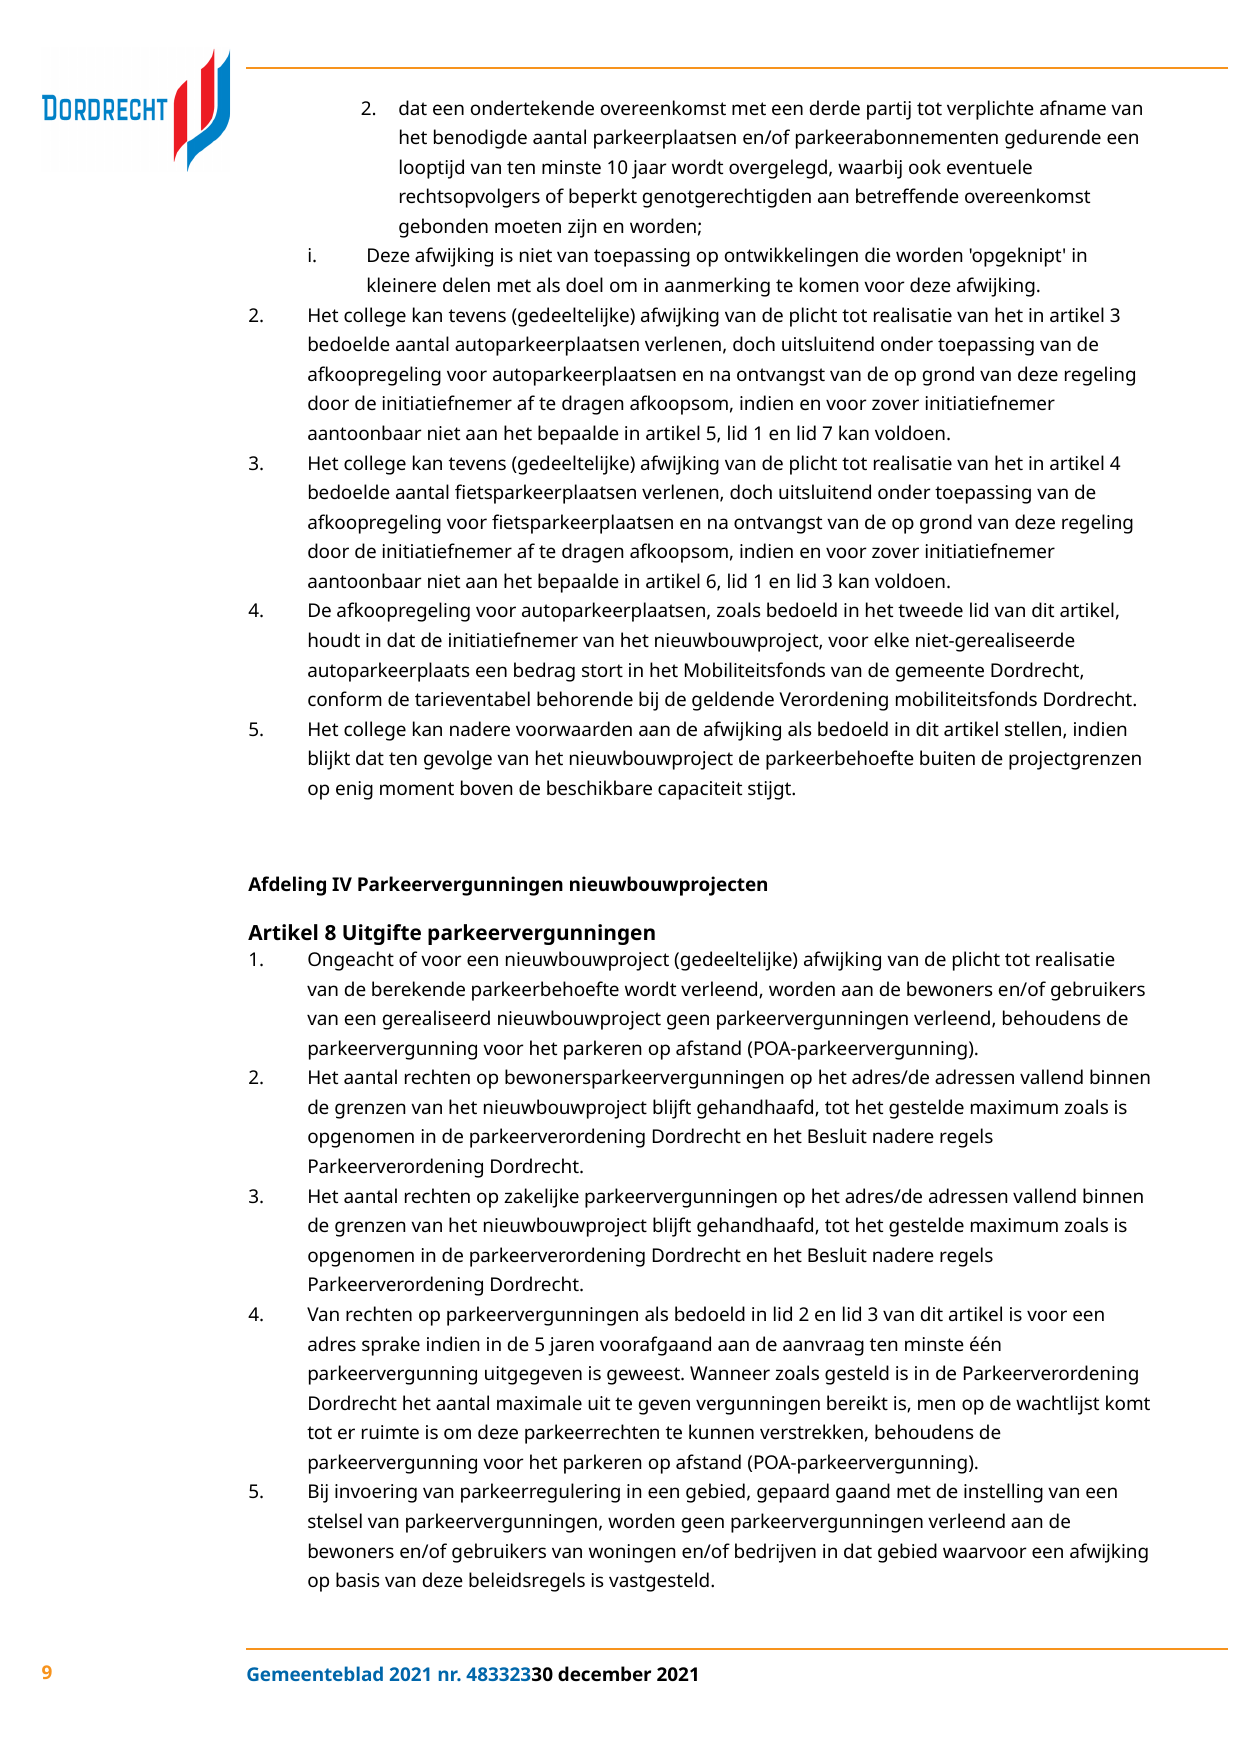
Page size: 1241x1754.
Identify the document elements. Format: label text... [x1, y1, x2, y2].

list Deze afwijking is niet van toepassing op ontwikkelingen die worden 'opgeknipt' in kleinere delen met als doel om in aanmerking te komen voor deze afwijking. [307, 243, 1152, 298]
list dat een ondertekende overeenkomst met een derde partij tot verplichte afname van het benodigde aantal parkeerplaatsen en/of parkeerabonnementen gedurende een looptijd van ten minste 10 jaar wordt overgelegd, waarbij ook eventuele rechtsopvolgers of beperkt genotgerechtigden aan betreffende overeenkomst gebonden moeten zijn en worden; [361, 95, 1152, 239]
list Van rechten op parkeervergunningen als bedoeld in lid 2 en lid 3 van dit artikel is voor een adres sprake indien in de 5 jaren voorafgaand aan de aanvraag ten minste één parkeervergunning uitgegeven is geweest. Wanneer zoals gesteld is in de Parkeerverordening Dordrecht het aantal maximale uit te geven vergunningen bereikt is, men op de wachtlijst komt tot er ruimte is om deze parkeerrechten te kunnen verstrekken, behoudens de parkeervergunning voor het parkeren op afstand (POA-parkeervergunning). [248, 1301, 1152, 1475]
list Bij invoering van parkeerregulering in een gebied, gepaard gaand met de instelling van een stelsel van parkeervergunningen, worden geen parkeervergunningen verleend aan de bewoners en/of gebruikers van woningen en/of bedrijven in dat gebied waarvoor een afwijking op basis van deze beleidsregels is vastgesteld. [248, 1479, 1152, 1593]
list Het aantal rechten op bewonersparkeervergunningen op het adres/de adressen vallend binnen de grenzen van het nieuwbouwproject blijft gehandhaafd, tot het gestelde maximum zoals is opgenomen in de parkeerverordening Dordrecht en het Besluit nadere regels Parkeerverordening Dordrecht. [248, 1064, 1152, 1179]
list De afkoopregeling voor autoparkeerplaatsen, zoals bedoeld in het tweede lid van dit artikel, houdt in dat de initiatiefnemer van het nieuwbouwproject, voor elke niet-gerealiseerde autoparkeerplaats een bedrag stort in het Mobiliteitsfonds van de gemeente Dordrecht, conform de tarieventabel behorende bij de geldende Verordening mobiliteitsfonds Dordrecht. [248, 598, 1152, 712]
list Het college kan tevens (gedeeltelijke) afwijking van de plicht tot realisatie van het in artikel 3 bedoelde aantal autoparkeerplaatsen verlenen, doch uitsluitend onder toepassing van de afkoopregeling voor autoparkeerplaatsen en na ontvangst van de op grond van deze regeling door de initiatiefnemer af te dragen afkoopsom, indien en voor zover initiatiefnemer aantoonbaar niet aan het bepaalde in artikel 5, lid 1 en lid 7 kan voldoen. [248, 302, 1152, 446]
text Afdeling IV Parkeervergunningen nieuwbouwprojecten [248, 871, 1152, 897]
list Het aantal rechten op zakelijke parkeervergunningen op het adres/de adressen vallend binnen de grenzen van het nieuwbouwproject blijft gehandhaafd, tot het gestelde maximum zoals is opgenomen in de parkeerverordening Dordrecht en het Besluit nadere regels Parkeerverordening Dordrecht. [248, 1183, 1152, 1297]
list Het college kan tevens (gedeeltelijke) afwijking van de plicht tot realisatie van het in artikel 4 bedoelde aantal fietsparkeerplaatsen verlenen, doch uitsluitend onder toepassing van de afkoopregeling voor fietsparkeerplaatsen en na ontvangst van de op grond van deze regeling door de initiatiefnemer af te dragen afkoopsom, indien en voor zover initiatiefnemer aantoonbaar niet aan het bepaalde in artikel 6, lid 1 en lid 3 kan voldoen. [248, 450, 1152, 594]
list Het college kan nadere voorwaarden aan de afwijking als bedoeld in dit artikel stellen, indien blijkt dat ten gevolge van het nieuwbouwproject de parkeerbehoefte buiten de projectgrenzen op enig moment boven de beschikbare capaciteit stijgt. [248, 716, 1152, 801]
text Artikel 8 Uitgifte parkeervergunningen [248, 918, 1152, 946]
list Ongeacht of voor een nieuwbouwproject (gedeeltelijke) afwijking van de plicht tot realisatie van de berekende parkeerbehoefte wordt verleend, worden aan de bewoners en/of gebruikers van een gerealiseerd nieuwbouwproject geen parkeervergunningen verleend, behoudens de parkeervergunning voor het parkeren op afstand (POA-parkeervergunning). [248, 946, 1152, 1061]
picture [41, 47, 231, 172]
